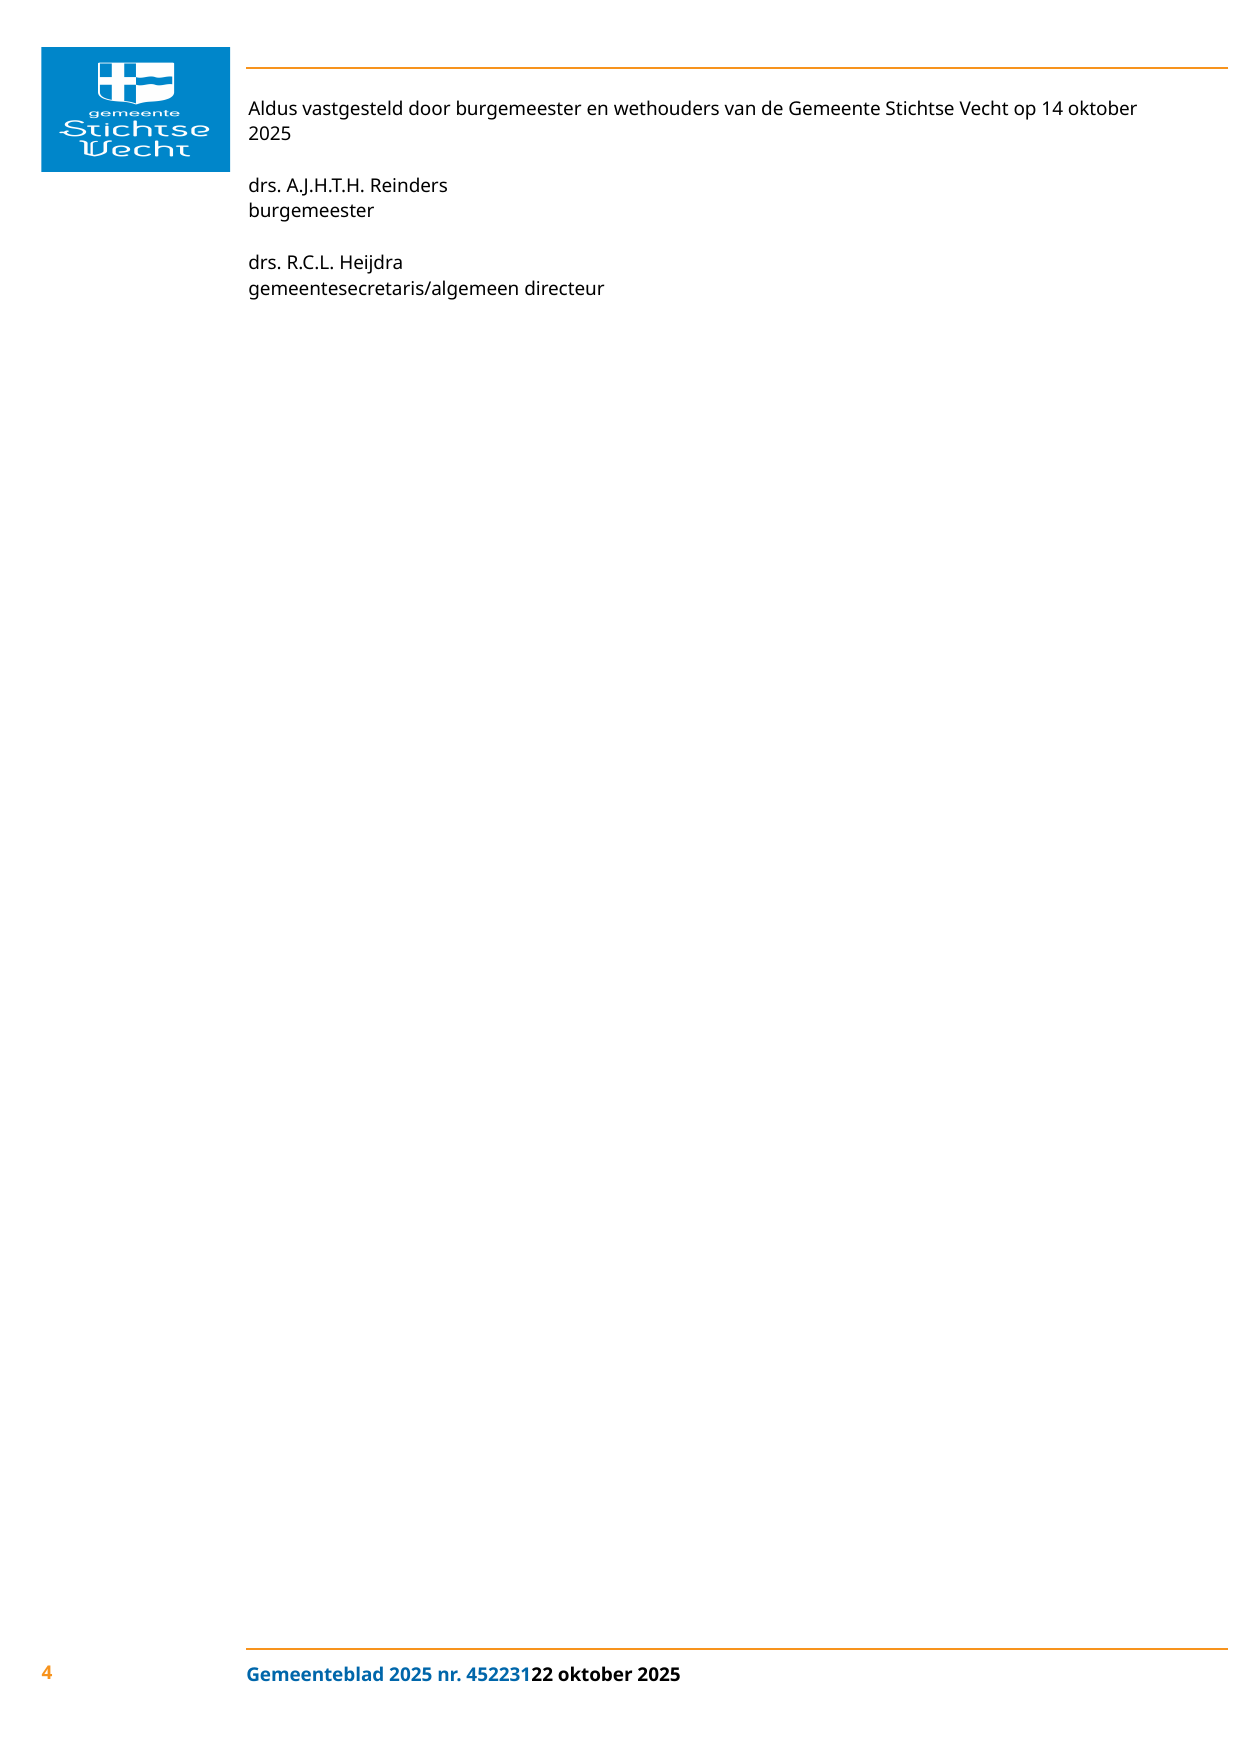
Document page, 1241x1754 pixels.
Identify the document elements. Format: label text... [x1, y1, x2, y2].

picture [137, 63, 174, 103]
text burgemeester [248, 198, 1152, 223]
text drs. R.C.L. Heijdra [248, 249, 1152, 275]
text Aldus vastgesteld door burgemeester en wethouders van de Gemeente Stichtse Vecht op 14 oktober 2025 [248, 95, 1152, 146]
picture [99, 63, 135, 101]
text drs. A.J.H.T.H. Reinders [248, 172, 1152, 198]
text gemeentesecretaris/algemeen directeur [248, 275, 1152, 301]
